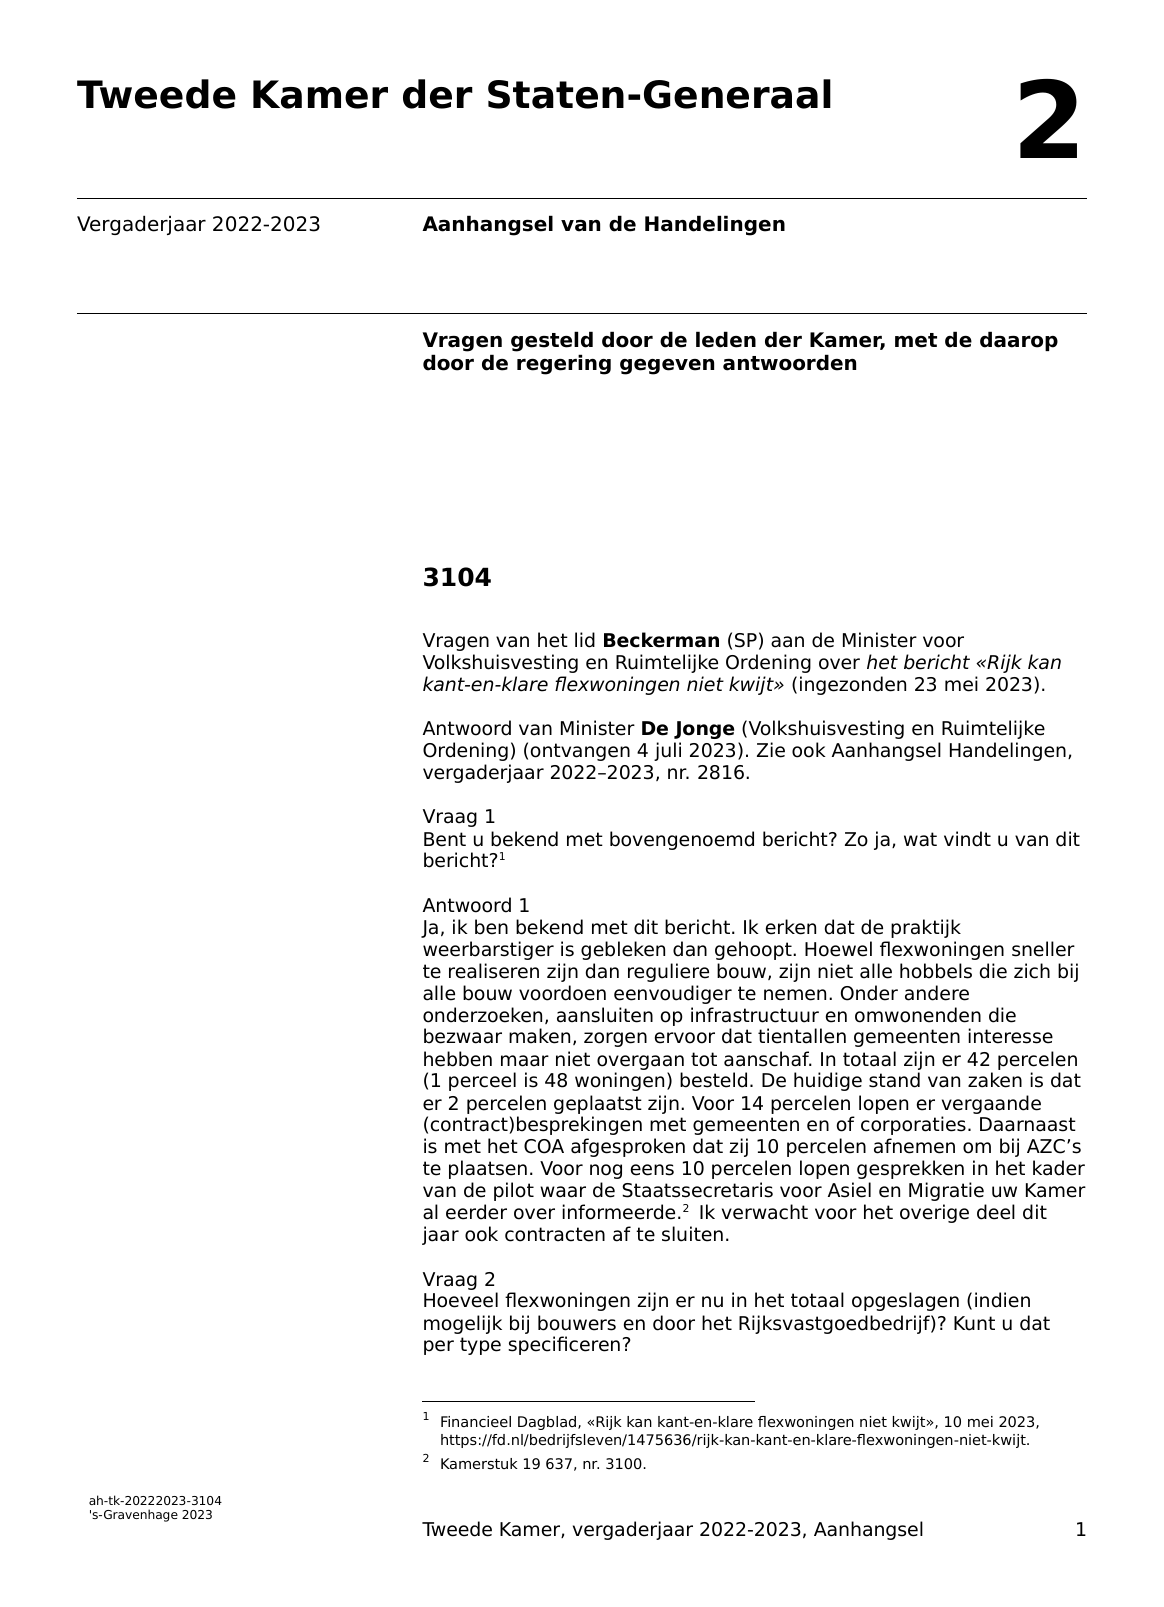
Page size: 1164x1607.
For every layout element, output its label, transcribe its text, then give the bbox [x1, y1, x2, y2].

table_cell [77, 314, 422, 375]
text Ja, ik ben bekend met dit bericht. Ik erken dat de praktijk weerbarstiger is gebleken dan gehoopt. Hoewel flexwoningen sneller te realiseren zijn dan reguliere bouw, zijn niet alle hobbels die zich bij alle bouw voordoen eenvoudiger te nemen. Onder andere onderzoeken, aansluiten op infrastructuur en omwonenden die bezwaar maken, zorgen ervoor dat tientallen gemeenten interesse hebben maar niet overgaan tot aanschaf. In totaal zijn er 42 percelen (1 perceel is 48 woningen) besteld. De huidige stand van zaken is dat er 2 percelen geplaatst zijn. Voor 14 percelen lopen er vergaande (contract)besprekingen met gemeenten en of corporaties. Daarnaast is met het COA afgesproken dat zij 10 percelen afnemen om bij AZC’s te plaatsen. Voor nog eens 10 percelen lopen gesprekken in het kader van de pilot waar de Staatssecretaris voor Asiel en Migratie uw Kamer al eerder over informeerde. Ik verwacht voor het overige deel dit jaar ook contracten af te sluiten. [422, 917, 1087, 1246]
table_cell Aanhangsel van de Handelingen [422, 199, 1087, 313]
text Vraag 2 [422, 1268, 1087, 1290]
text Bent u bekend met bovengenoemd bericht? Zo ja, wat vindt u van dit bericht? [422, 828, 1087, 872]
text Financieel Dagblad, «Rijk kan kant-en-klare flexwoningen niet kwijt», 10 mei 2023, https://fd.nl/bedrijfsleven/1475636/rijk-kan-kant-en-klare-flexwoningen-niet-kwijt. [422, 1410, 1087, 1449]
text Kamerstuk 19 637, nr. 3100. [422, 1452, 1087, 1474]
text 3104 [422, 563, 1087, 592]
table_cell Vragen gesteld door de leden der Kamer, met de daarop door de regering gegeven antwoorden [422, 314, 1087, 375]
text Hoeveel flexwoningen zijn er nu in het totaal opgeslagen (indien mogelijk bij bouwers en door het Rijksvastgoedbedrijf)? Kunt u dat per type specificeren? [422, 1290, 1087, 1356]
text Antwoord van Minister De Jonge (Volkshuisvesting en Ruimtelijke Ordening) (ontvangen 4 juli 2023). Zie ook Aanhangsel Handelingen, vergaderjaar 2022–2023, nr. 2816. [422, 718, 1087, 784]
text Antwoord 1 [422, 894, 1087, 917]
text ah-tk-20222023-3104 [88, 1494, 323, 1508]
text 's-Gravenhage 2023 [88, 1508, 323, 1522]
table_header Tweede Kamer der Staten-Generaal [77, 59, 886, 198]
text Vraag 1 [422, 806, 1087, 828]
text Vragen van het lid Beckerman (SP) aan de Minister voor Volkshuisvesting en Ruimtelijke Ordening over het bericht «Rijk kan kant-en-klare flexwoningen niet kwijt» (ingezonden 23 mei 2023). [422, 630, 1087, 696]
table_header 2 [886, 59, 1087, 198]
table_cell Vergaderjaar 2022-2023 [77, 199, 422, 313]
